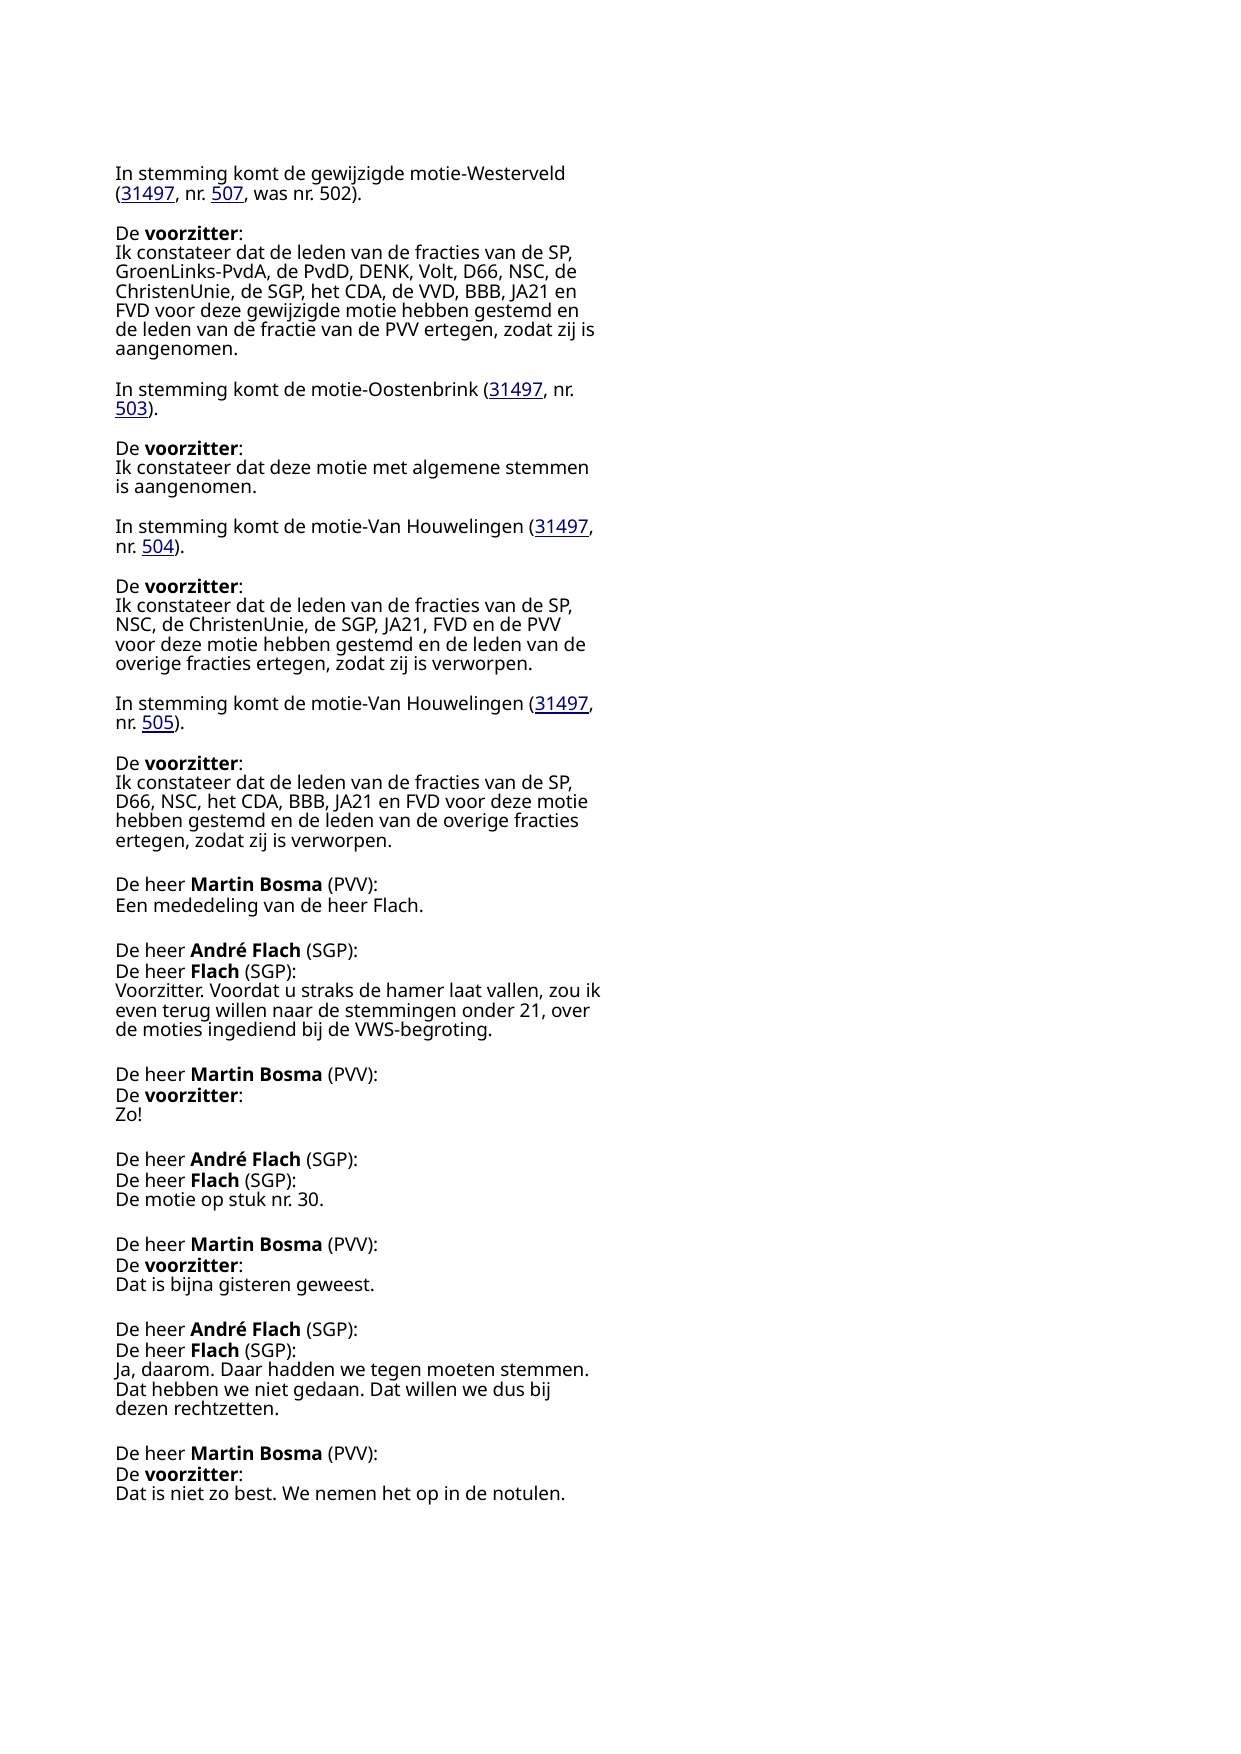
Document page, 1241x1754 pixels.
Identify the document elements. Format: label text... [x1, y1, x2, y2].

text De heer Martin Bosma (PVV): [115, 1061, 605, 1087]
text Ik constateer dat deze motie met algemene stemmen is aangenomen. [115, 459, 605, 498]
text Ik constateer dat de leden van de fracties van de SP, D66, NSC, het CDA, BBB, JA21 en FVD voor deze motie hebben gestemd en de leden van de overige fracties ertegen, zodat zij is verworpen. [115, 774, 605, 851]
text De heer Martin Bosma (PVV): [115, 1231, 605, 1257]
text De voorzitter: [115, 754, 605, 774]
text In stemming komt de motie-Van Houwelingen (31497, nr. 505). [115, 695, 605, 734]
text De voorzitter: [115, 440, 605, 459]
text Voorzitter. Voordat u straks de hamer laat vallen, zou ik even terug willen naar de stemmingen onder 21, over de moties ingediend bij de VWS-begroting. [115, 982, 605, 1040]
text De voorzitter: [115, 1087, 605, 1106]
text Ik constateer dat de leden van de fracties van de SP, NSC, de ChristenUnie, de SGP, JA21, FVD en de PVV voor deze motie hebben gestemd en de leden van de overige fracties ertegen, zodat zij is verworpen. [115, 597, 605, 674]
text Ik constateer dat de leden van de fracties van de SP, GroenLinks-PvdA, de PvdD, DENK, Volt, D66, NSC, de ChristenUnie, de SGP, het CDA, de VVD, BBB, JA21 en FVD voor deze gewijzigde motie hebben gestemd en de leden van de fractie van de PVV ertegen, zodat zij is aangenomen. [115, 244, 605, 360]
text In stemming komt de gewijzigde motie-Westerveld (31497, nr. 507, was nr. 502). [115, 165, 605, 204]
text De voorzitter: [115, 578, 605, 597]
text In stemming komt de motie-Oostenbrink (31497, nr. 503). [115, 381, 605, 419]
text In stemming komt de motie-Van Houwelingen (31497, nr. 504). [115, 518, 605, 557]
text Dat is niet zo best. We nemen het op in de notulen. [115, 1485, 605, 1504]
text De heer André Flach (SGP): [115, 1316, 605, 1342]
text De motie op stuk nr. 30. [115, 1191, 605, 1211]
text De heer Flach (SGP): [115, 963, 605, 982]
text De heer Flach (SGP): [115, 1172, 605, 1191]
text De heer Martin Bosma (PVV): [115, 1440, 605, 1466]
text De voorzitter: [115, 1257, 605, 1276]
text Ja, daarom. Daar hadden we tegen moeten stemmen. Dat hebben we niet gedaan. Dat willen we dus bij dezen rechtzetten. [115, 1361, 605, 1419]
text De voorzitter: [115, 225, 605, 244]
text Een mededeling van de heer Flach. [115, 897, 605, 917]
text De heer Flach (SGP): [115, 1342, 605, 1361]
text De voorzitter: [115, 1466, 605, 1485]
text Dat is bijna gisteren geweest. [115, 1276, 605, 1296]
text Zo! [115, 1106, 605, 1125]
text De heer André Flach (SGP): [115, 937, 605, 963]
text De heer Martin Bosma (PVV): [115, 872, 605, 897]
text De heer André Flach (SGP): [115, 1146, 605, 1172]
